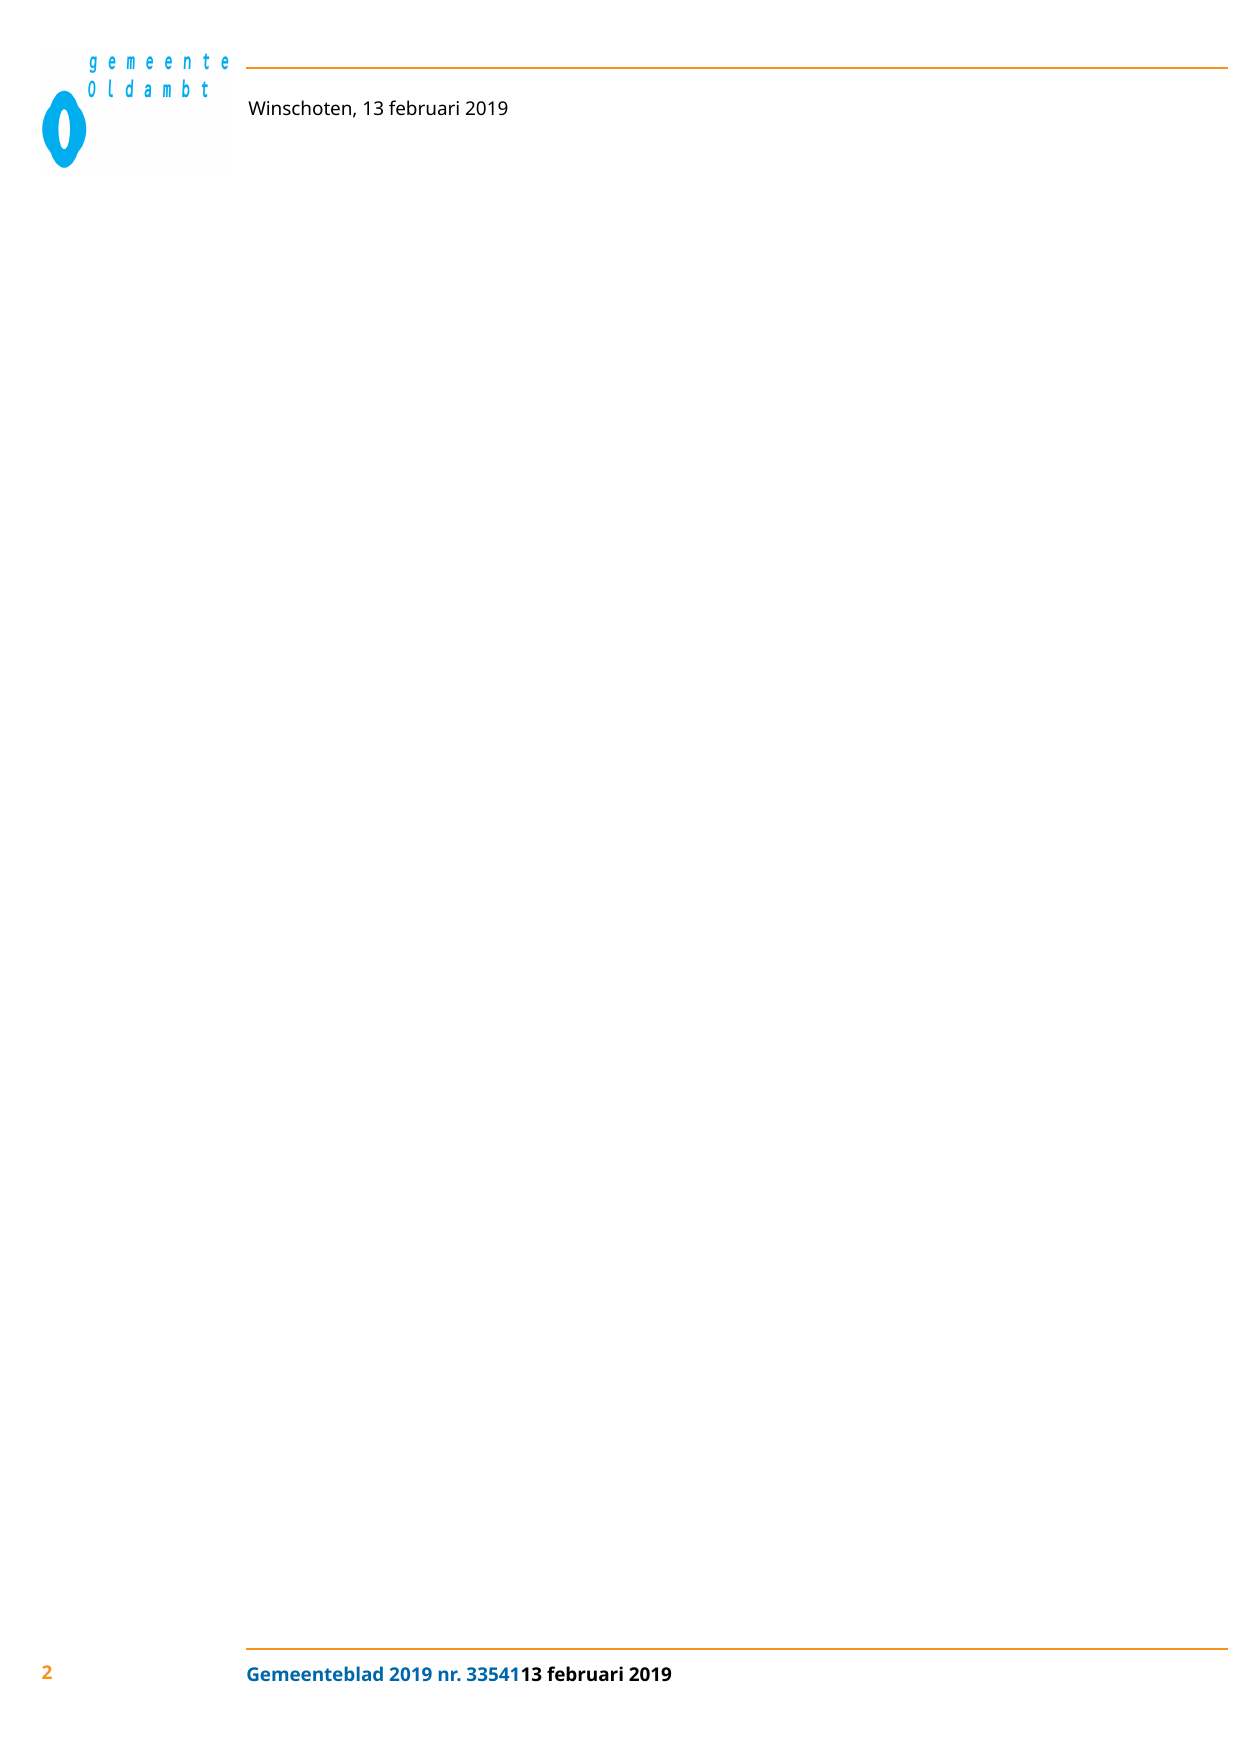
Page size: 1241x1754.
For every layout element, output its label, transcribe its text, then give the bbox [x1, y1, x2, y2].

text Winschoten, 13 februari 2019 [248, 95, 1152, 121]
picture [41, 47, 231, 172]
